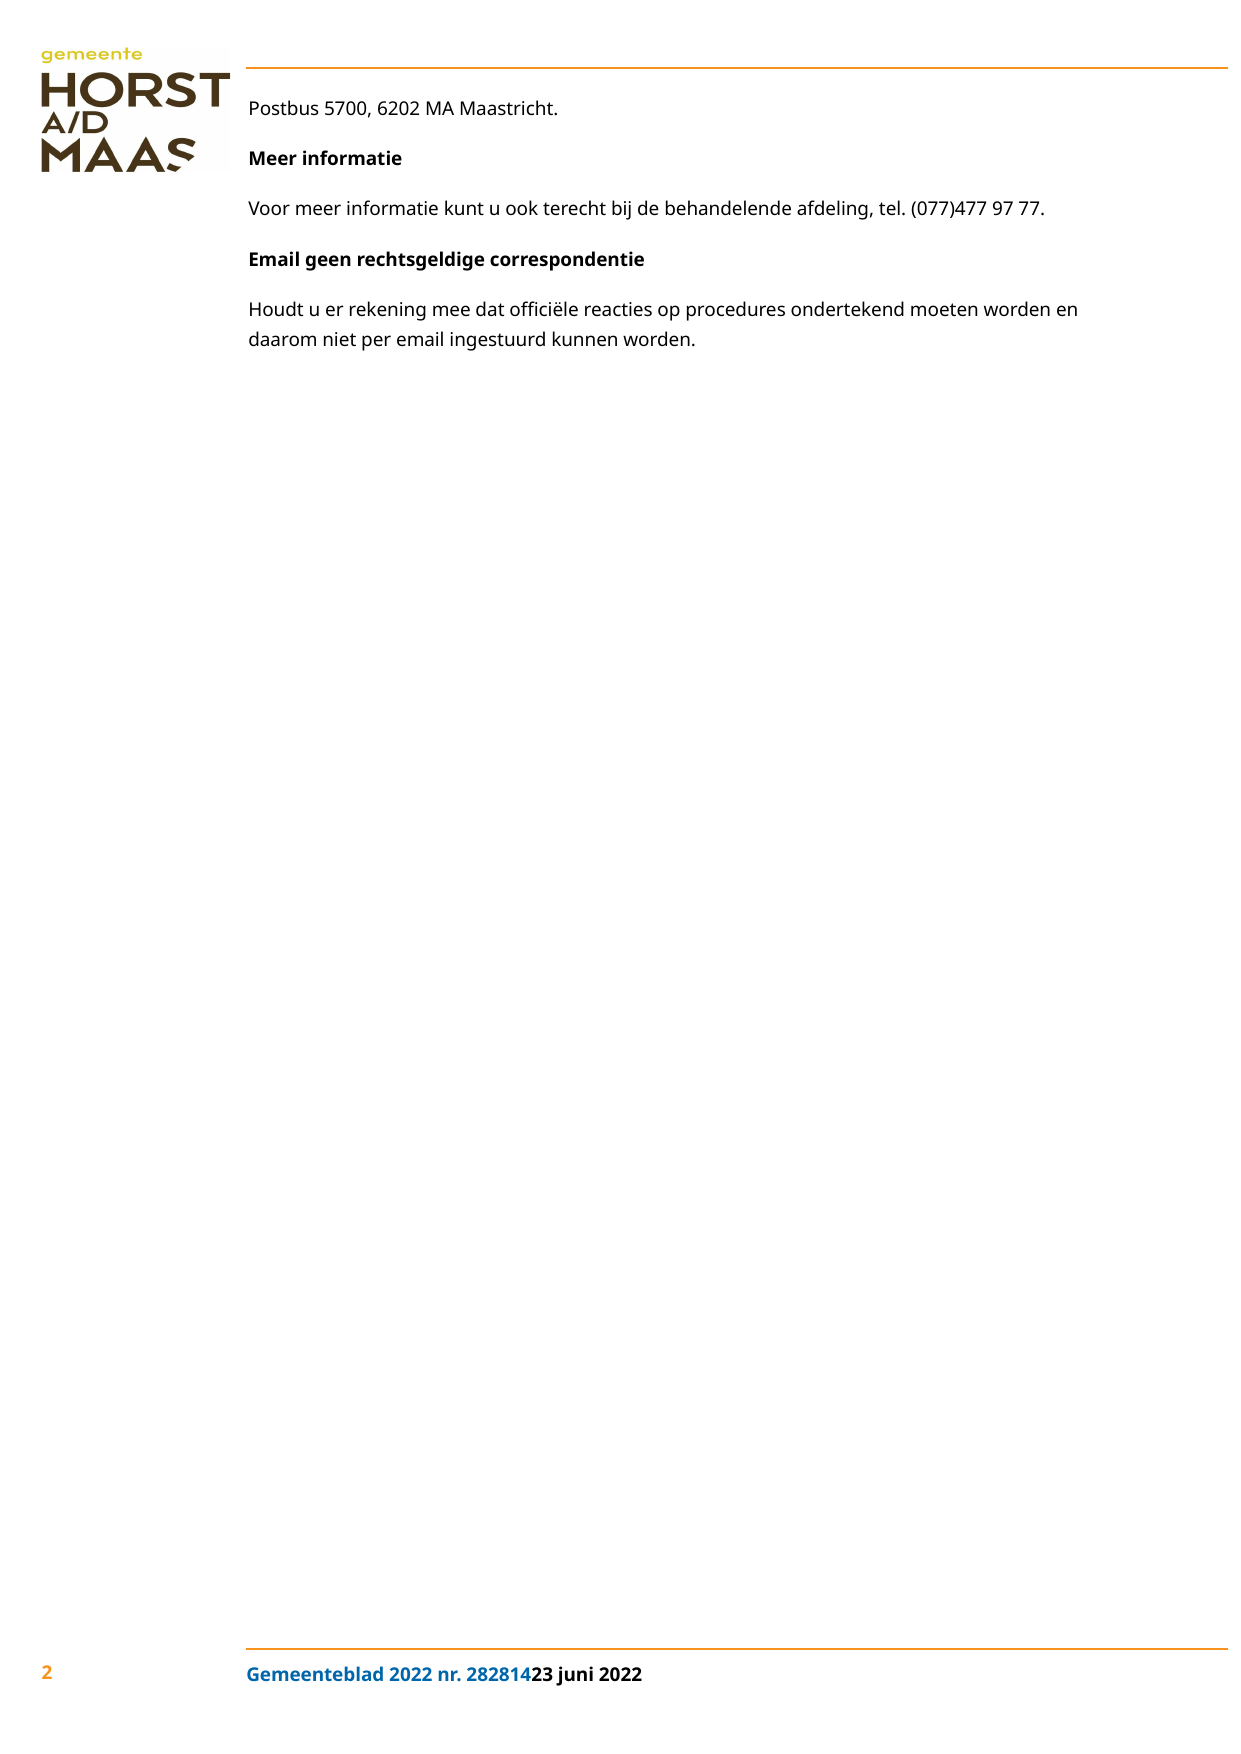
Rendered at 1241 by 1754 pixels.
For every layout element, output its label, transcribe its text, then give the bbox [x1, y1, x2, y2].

text Houdt u er rekening mee dat officiële reacties op procedures ondertekend moeten worden en daarom niet per email ingestuurd kunnen worden. [248, 296, 1152, 352]
text Meer informatie [248, 145, 1152, 171]
picture [41, 47, 231, 172]
text Email geen rechtsgeldige correspondentie [248, 246, 1152, 272]
text Voor meer informatie kunt u ook terecht bij de behandelende afdeling, tel. (077)477 97 77. [248, 196, 1152, 221]
text Postbus 5700, 6202 MA Maastricht. [248, 95, 1152, 121]
